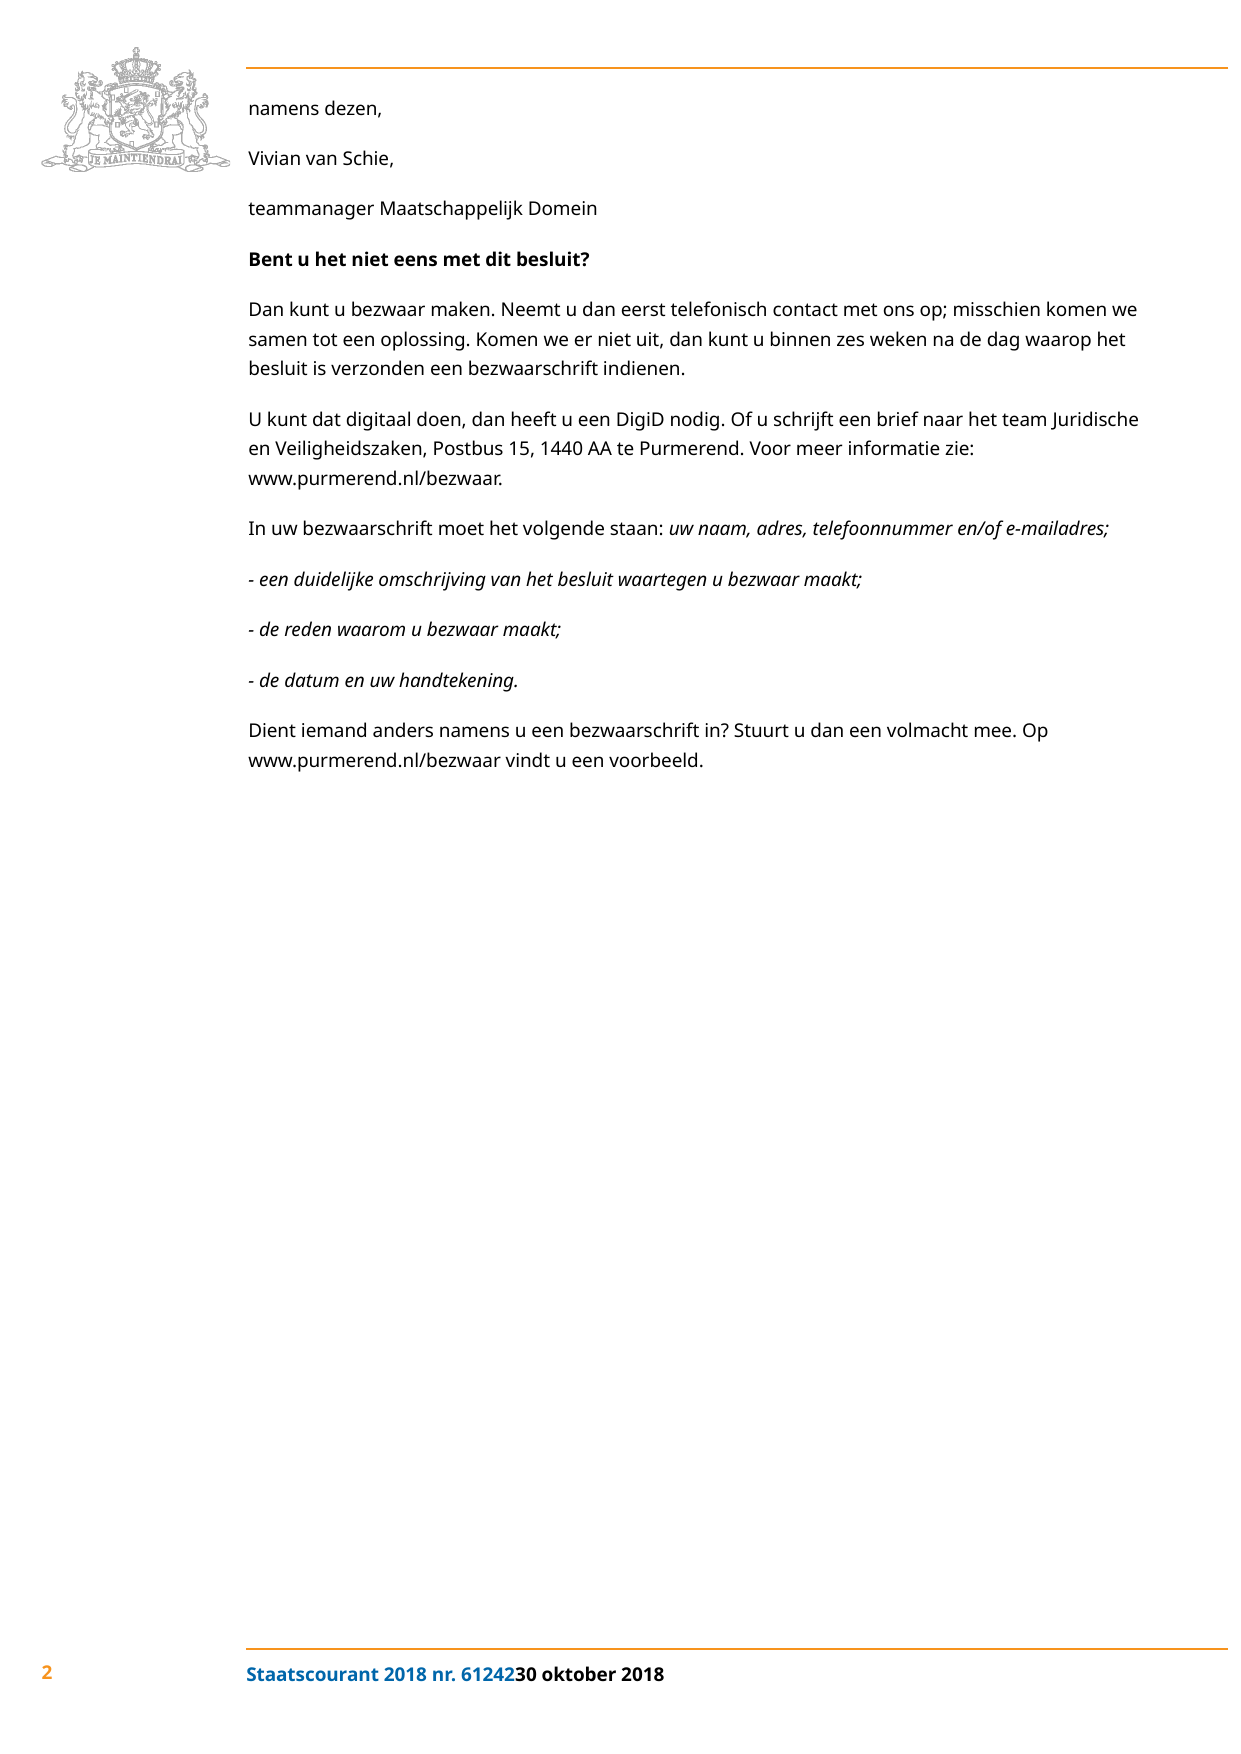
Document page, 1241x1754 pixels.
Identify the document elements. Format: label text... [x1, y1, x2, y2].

text namens dezen, [248, 95, 1152, 121]
text Vivian van Schie, [248, 145, 1152, 171]
text U kunt dat digitaal doen, dan heeft u een DigiD nodig. Of u schrijft een brief naar het team Juridische en Veiligheidszaken, Postbus 15, 1440 AA te Purmerend. Voor meer informatie zie: www.purmerend.nl/bezwaar. [248, 406, 1152, 491]
text Dient iemand anders namens u een bezwaarschrift in? Stuurt u dan een volmacht mee. Op www.purmerend.nl/bezwaar vindt u een voorbeeld. [248, 717, 1152, 773]
text Bent u het niet eens met dit besluit? [248, 246, 1152, 272]
text - de datum en uw handtekening. [248, 667, 1152, 693]
text - de reden waarom u bezwaar maakt; [248, 616, 1152, 642]
text - een duidelijke omschrijving van het besluit waartegen u bezwaar maakt; [248, 566, 1152, 592]
text Dan kunt u bezwaar maken. Neemt u dan eerst telefonisch contact met ons op; misschien komen we samen tot een oplossing. Komen we er niet uit, dan kunt u binnen zes weken na de dag waarop het besluit is verzonden een bezwaarschrift indienen. [248, 296, 1152, 381]
picture [41, 47, 231, 172]
text teammanager Maatschappelijk Domein [248, 196, 1152, 221]
text In uw bezwaarschrift moet het volgende staan: uw naam, adres, telefoonnummer en/of e-mailadres; [248, 516, 1152, 541]
